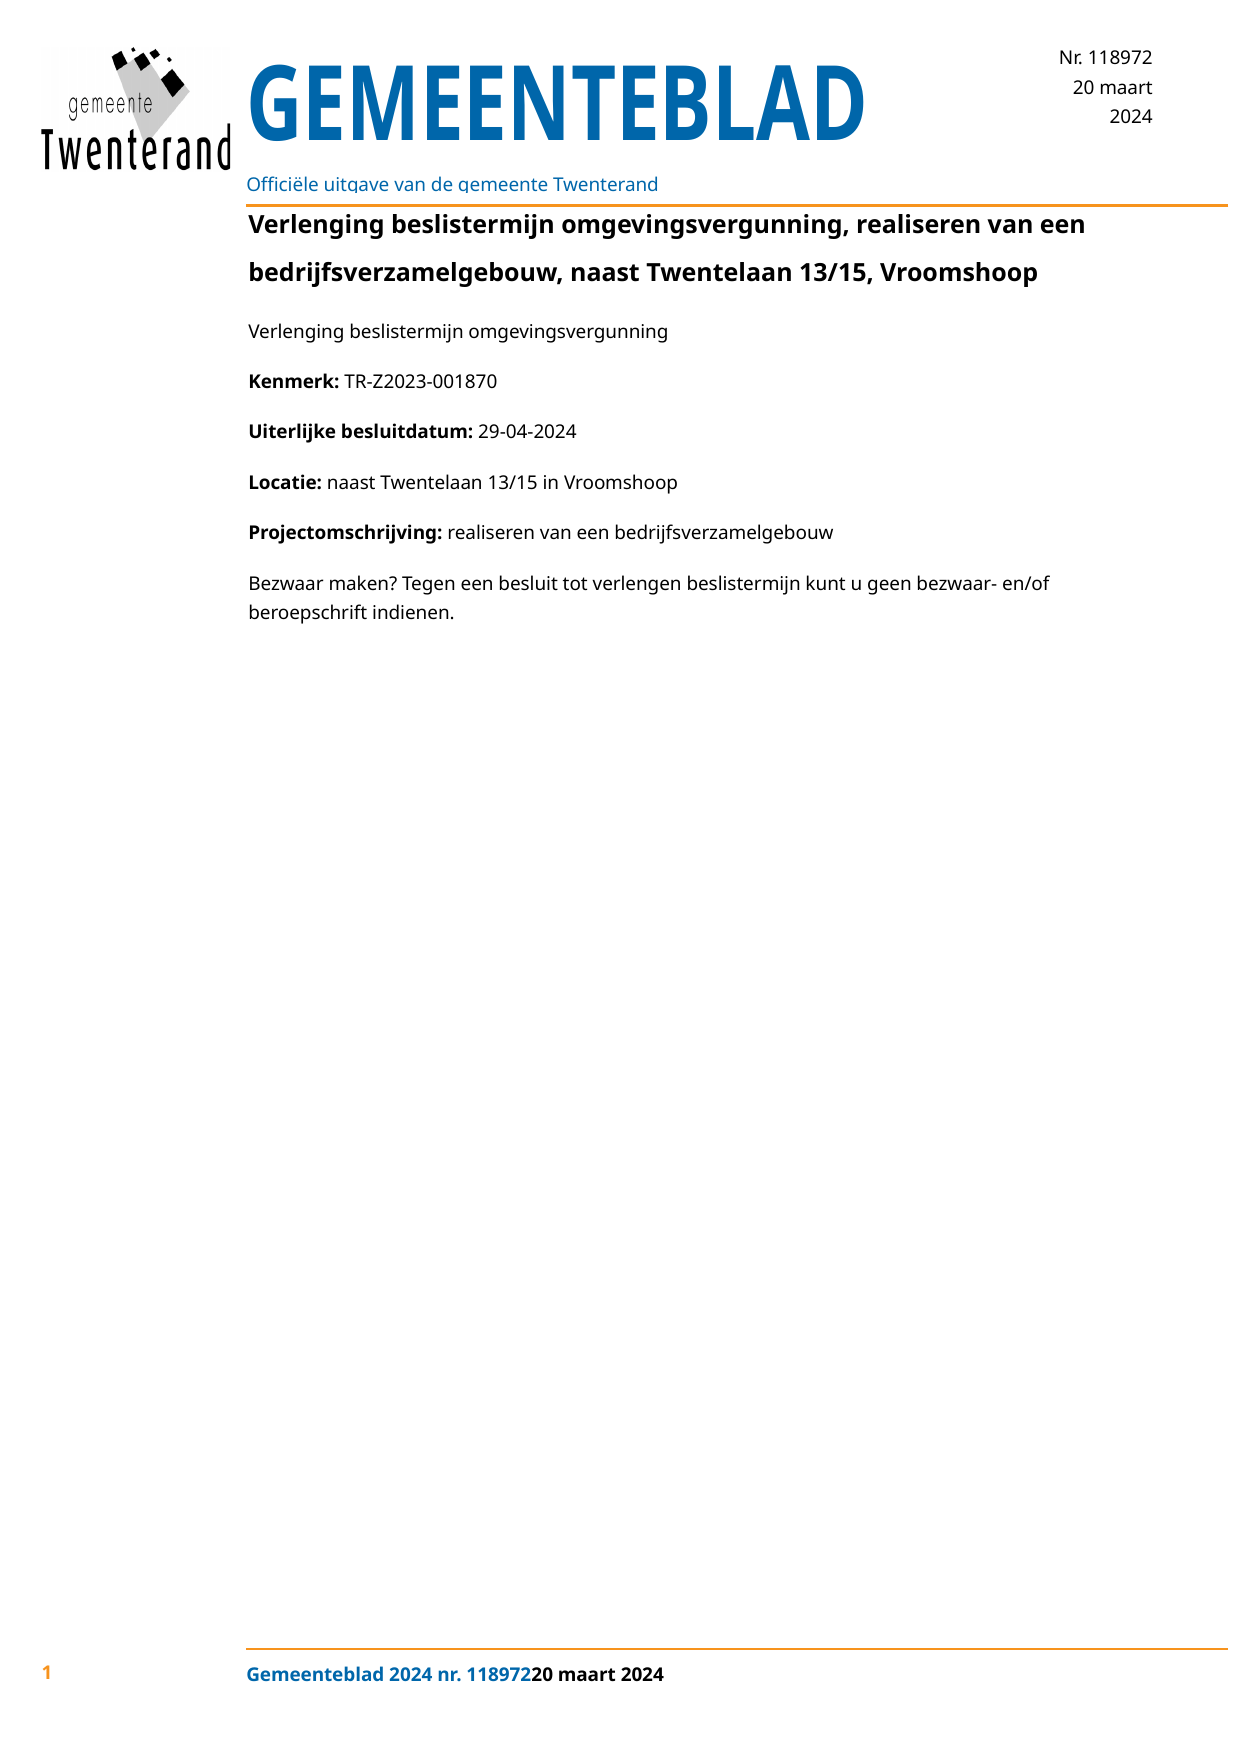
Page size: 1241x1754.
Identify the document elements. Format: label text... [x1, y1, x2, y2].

text Kenmerk: TR-Z2023-001870 [248, 368, 1152, 394]
text Uiterlijke besluitdatum: 29-04-2024 [248, 419, 1152, 444]
text Verlenging beslistermijn omgevingsvergunning [248, 318, 1152, 344]
picture [41, 47, 231, 172]
text Projectomschrijving: realiseren van een bedrijfsverzamelgebouw [248, 519, 1152, 545]
text Locatie: naast Twentelaan 13/15 in Vroomshoop [248, 469, 1152, 495]
text Verlenging beslistermijn omgevingsvergunning, realiseren van een bedrijfsverzamelgebouw, naast Twentelaan 13/15, Vroomshoop [248, 207, 1152, 288]
text Bezwaar maken? Tegen een besluit tot verlengen beslistermijn kunt u geen bezwaar- en/of beroepschrift indienen. [248, 570, 1152, 625]
